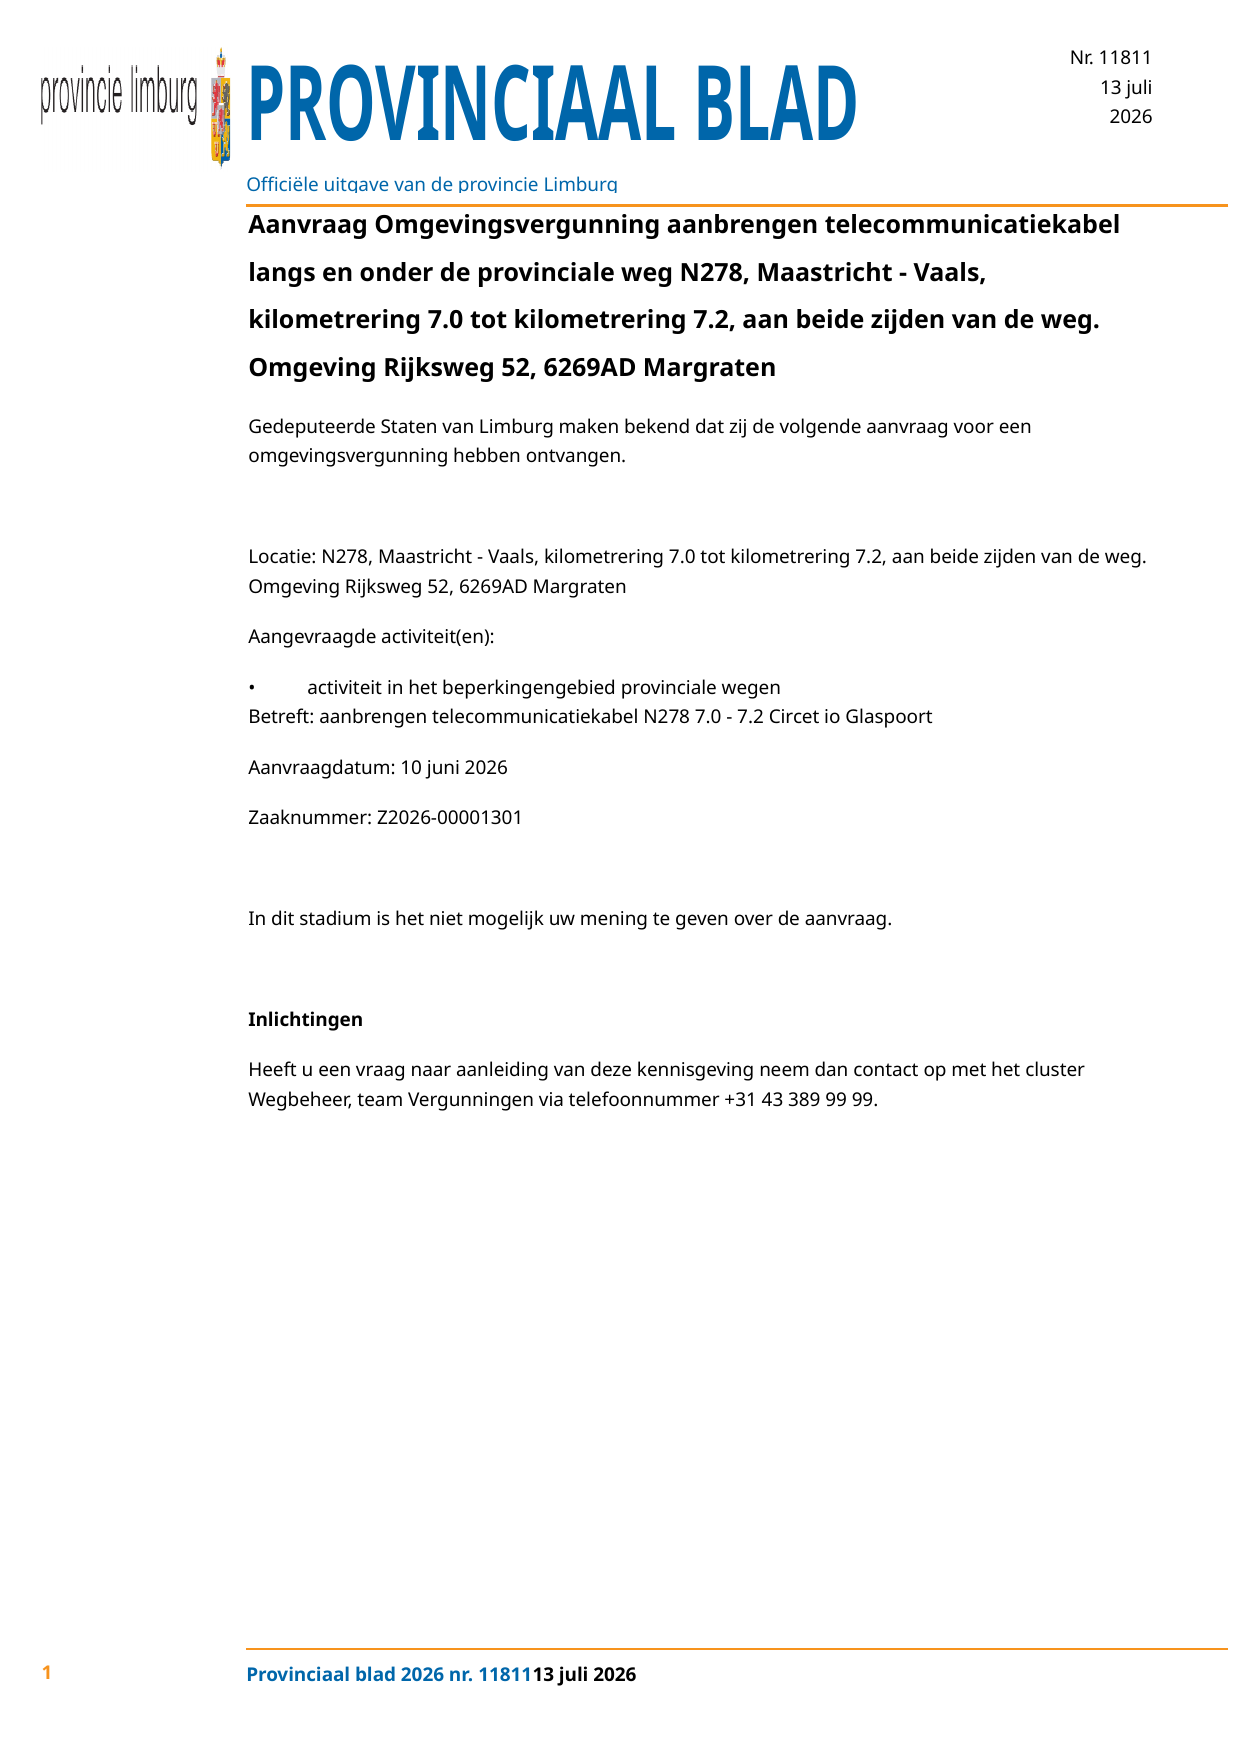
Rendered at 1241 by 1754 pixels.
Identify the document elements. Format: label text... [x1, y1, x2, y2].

picture [41, 47, 231, 172]
text Locatie: N278, Maastricht - Vaals, kilometrering 7.0 tot kilometrering 7.2, aan beide zijden van de weg. Omgeving Rijksweg 52, 6269AD Margraten [248, 543, 1152, 599]
text Zaaknummer: Z2026-00001301 [248, 804, 1152, 830]
list activiteit in het beperkingengebied provinciale wegen [248, 674, 1152, 700]
text In dit stadium is het niet mogelijk uw mening te geven over de aanvraag. [248, 905, 1152, 931]
text Betreft: aanbrengen telecommunicatiekabel N278 7.0 - 7.2 Circet io Glaspoort [248, 703, 1152, 729]
text Aanvraagdatum: 10 juni 2026 [248, 754, 1152, 780]
text Aangevraagde activiteit(en): [248, 623, 1152, 649]
text Aanvraag Omgevingsvergunning aanbrengen telecommunicatiekabel langs en onder de provinciale weg N278, Maastricht - Vaals, kilometrering 7.0 tot kilometrering 7.2, aan beide zijden van de weg. Omgeving Rijksweg 52, 6269AD Margraten [248, 207, 1152, 384]
text Inlichtingen [248, 1006, 1152, 1032]
text Heeft u een vraag naar aanleiding van deze kennisgeving neem dan contact op met het cluster Wegbeheer, team Vergunningen via telefoonnummer +31 43 389 99 99. [248, 1056, 1152, 1112]
text Gedeputeerde Staten van Limburg maken bekend dat zij de volgende aanvraag voor een omgevingsvergunning hebben ontvangen. [248, 413, 1152, 468]
